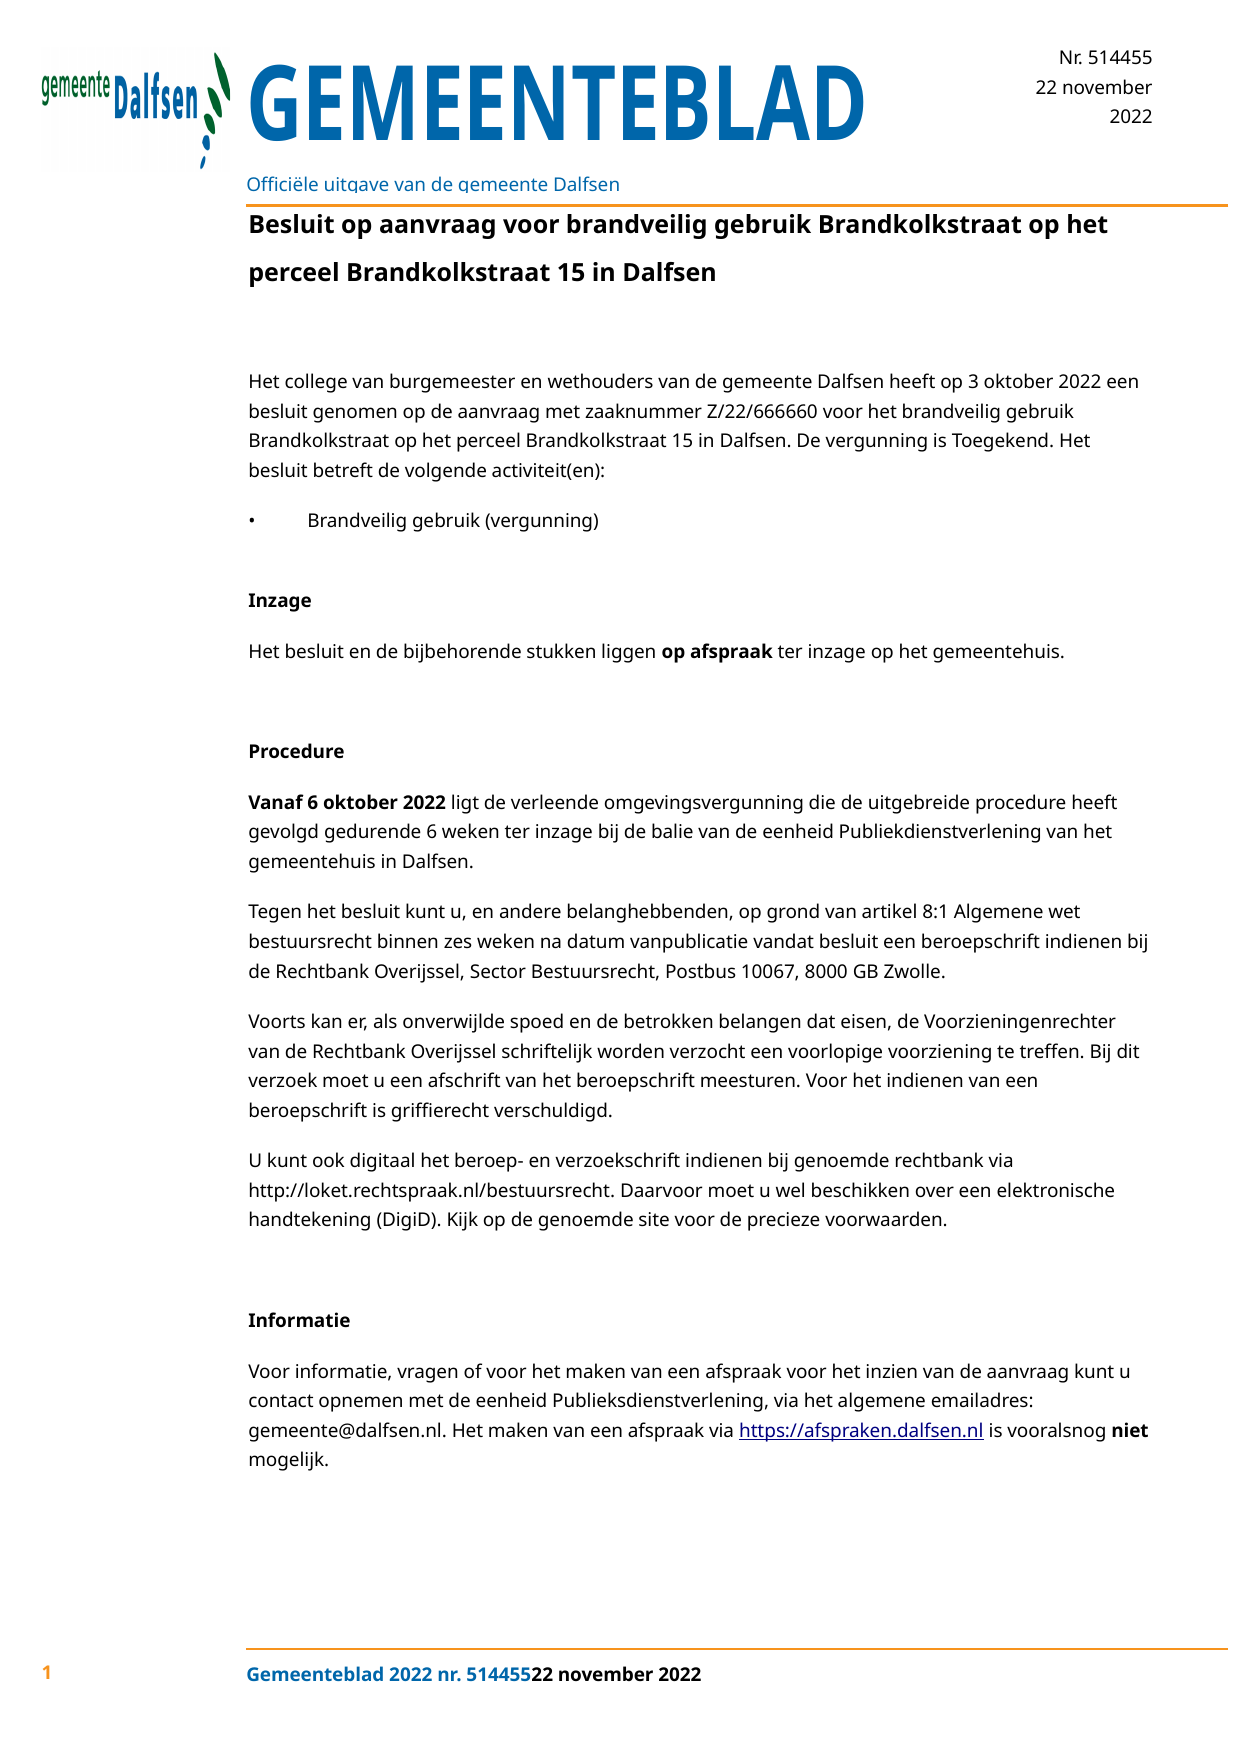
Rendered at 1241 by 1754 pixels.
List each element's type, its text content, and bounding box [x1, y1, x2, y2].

text U kunt ook digitaal het beroep- en verzoekschrift indienen bij genoemde rechtbank via http://loket.rechtspraak.nl/bestuursrecht. Daarvoor moet u wel beschikken over een elektronische handtekening (DigiD). Kijk op de genoemde site voor de precieze voorwaarden. [248, 1147, 1152, 1232]
text Procedure [248, 739, 1152, 764]
text Inzage [248, 587, 1152, 613]
list Brandveilig gebruik (vergunning) [248, 507, 1152, 533]
text Tegen het besluit kunt u, en andere belanghebbenden, op grond van artikel 8:1 Algemene wet bestuursrecht binnen zes weken na datum vanpublicatie vandat besluit een beroepschrift indienen bij de Rechtbank Overijssel, Sector Bestuursrecht, Postbus 10067, 8000 GB Zwolle. [248, 899, 1152, 984]
picture [41, 47, 231, 172]
text Voorts kan er, als onverwijlde spoed en de betrokken belangen dat eisen, de Voorzieningenrechter van de Rechtbank Overijssel schriftelijk worden verzocht een voorlopige voorziening te treffen. Bij dit verzoek moet u een afschrift van het beroepschrift meesturen. Voor het indienen van een beroepschrift is griffierecht verschuldigd. [248, 1008, 1152, 1123]
text Informatie [248, 1307, 1152, 1333]
text Voor informatie, vragen of voor het maken van een afspraak voor het inzien van de aanvraag kunt u contact opnemen met de eenheid Publieksdienstverlening, via het algemene emailadres: gemeente@dalfsen.nl. Het maken van een afspraak via https://afspraken.dalfsen.nl is vooralsnog niet mogelijk. [248, 1358, 1152, 1472]
text Vanaf 6 oktober 2022 ligt de verleende omgevingsvergunning die de uitgebreide procedure heeft gevolgd gedurende 6 weken ter inzage bij de balie van de eenheid Publiekdienstverlening van het gemeentehuis in Dalfsen. [248, 789, 1152, 874]
text Het college van burgemeester en wethouders van de gemeente Dalfsen heeft op 3 oktober 2022 een besluit genomen op de aanvraag met zaaknummer Z/22/666660 voor het brandveilig gebruik Brandkolkstraat op het perceel Brandkolkstraat 15 in Dalfsen. De vergunning is Toegekend. Het besluit betreft de volgende activiteit(en): [248, 368, 1152, 483]
text Besluit op aanvraag voor brandveilig gebruik Brandkolkstraat op het perceel Brandkolkstraat 15 in Dalfsen [248, 207, 1152, 288]
text Het besluit en de bijbehorende stukken liggen op afspraak ter inzage op het gemeentehuis. [248, 638, 1152, 664]
